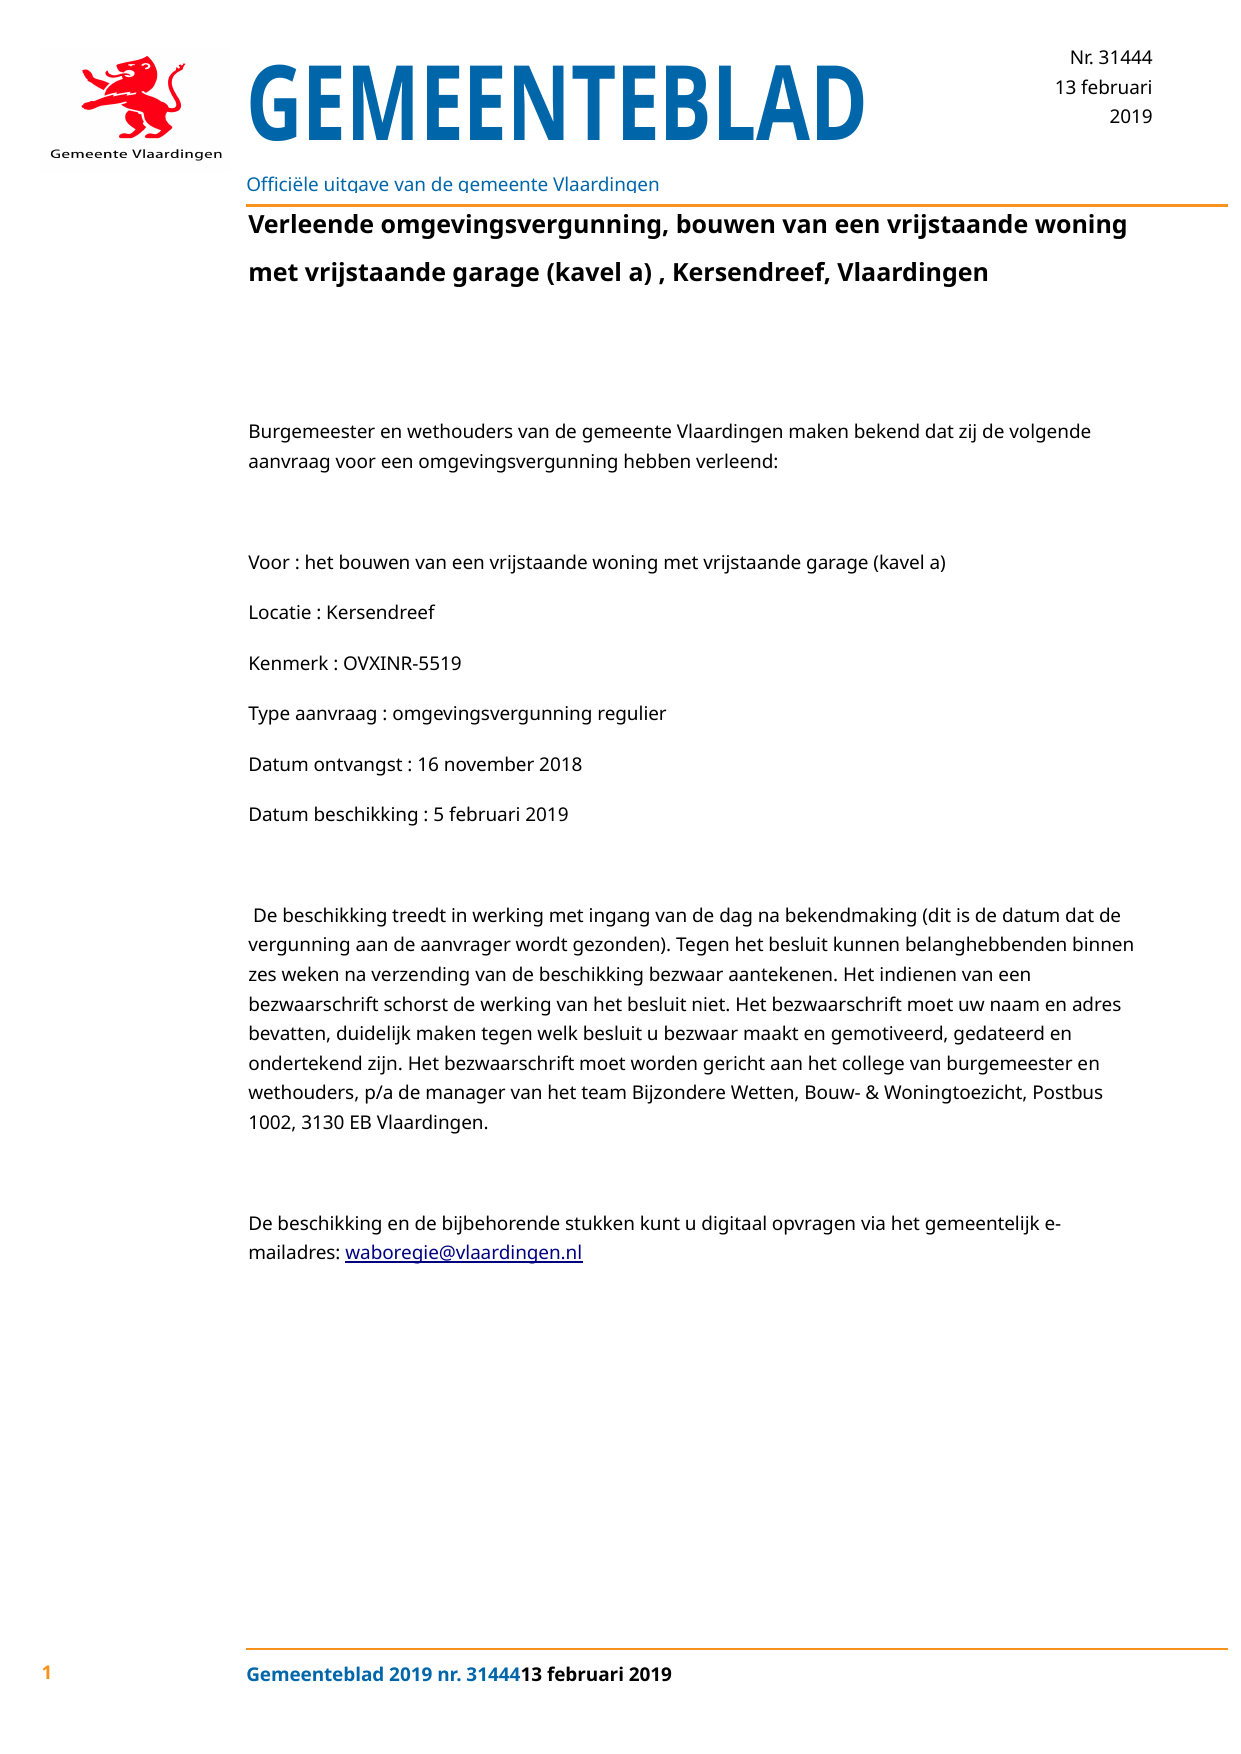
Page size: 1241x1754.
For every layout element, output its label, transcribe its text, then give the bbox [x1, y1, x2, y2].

text Verleende omgevingsvergunning, bouwen van een vrijstaande woning met vrijstaande garage (kavel a) , Kersendreef, Vlaardingen [248, 207, 1152, 288]
text Type aanvraag : omgevingsvergunning regulier [248, 700, 1152, 726]
text Burgemeester en wethouders van de gemeente Vlaardingen maken bekend dat zij de volgende aanvraag voor een omgevingsvergunning hebben verleend: [248, 419, 1152, 474]
text Locatie : Kersendreef [248, 599, 1152, 625]
text De beschikking en de bijbehorende stukken kunt u digitaal opvragen via het gemeentelijk e-mailadres: waboregie@vlaardingen.nl [248, 1210, 1152, 1265]
text De beschikking treedt in werking met ingang van de dag na bekendmaking (dit is de datum dat de vergunning aan de aanvrager wordt gezonden). Tegen het besluit kunnen belanghebbenden binnen zes weken na verzending van de beschikking bezwaar aantekenen. Het indienen van een bezwaarschrift schorst de werking van het besluit niet. Het bezwaarschrift moet uw naam en adres bevatten, duidelijk maken tegen welk besluit u bezwaar maakt en gemotiveerd, gedateerd en ondertekend zijn. Het bezwaarschrift moet worden gericht aan het college van burgemeester en wethouders, p/a de manager van het team Bijzondere Wetten, Bouw- & Woningtoezicht, Postbus 1002, 3130 EB Vlaardingen. [248, 902, 1152, 1135]
text Kenmerk : OVXINR-5519 [248, 650, 1152, 676]
picture [41, 47, 231, 172]
text Datum beschikking : 5 februari 2019 [248, 801, 1152, 827]
text Voor : het bouwen van een vrijstaande woning met vrijstaande garage (kavel a) [248, 549, 1152, 575]
text Datum ontvangst : 16 november 2018 [248, 751, 1152, 777]
